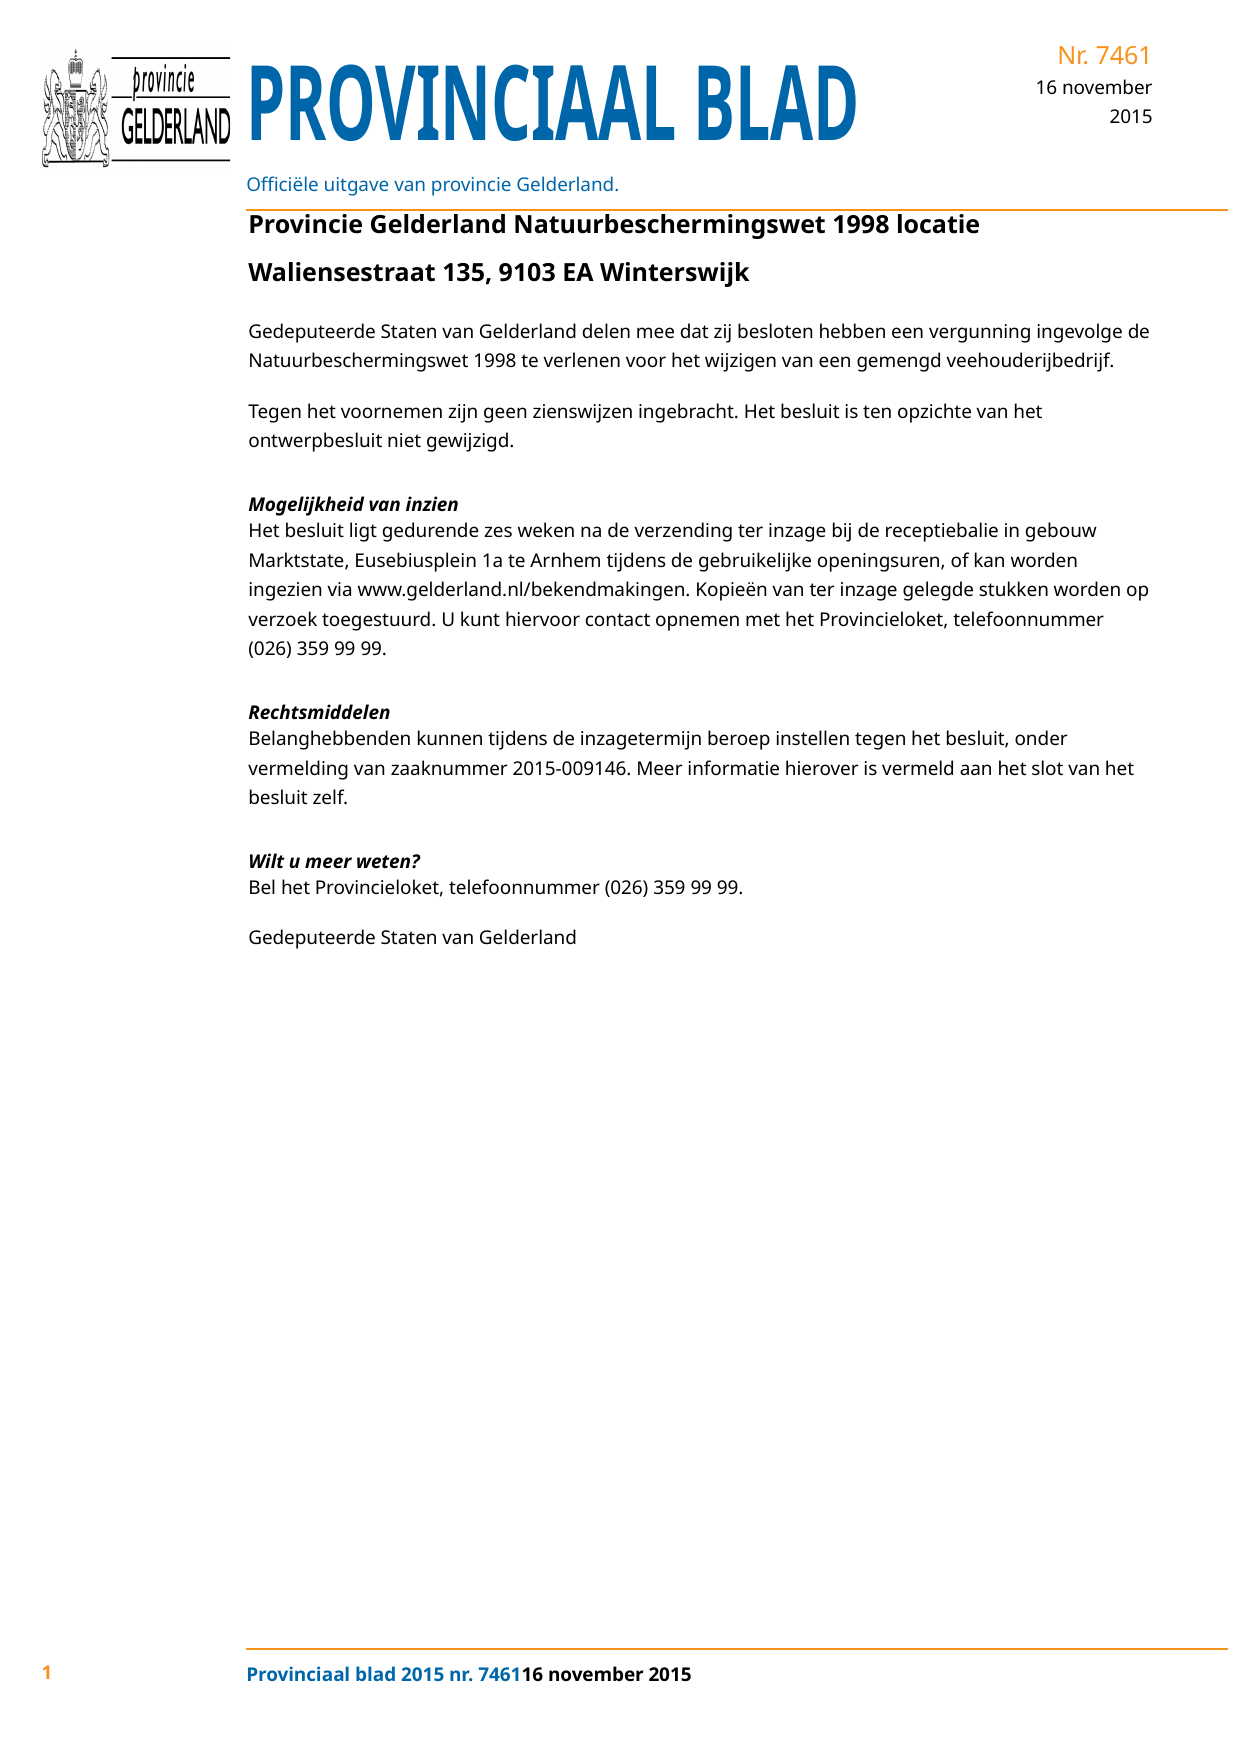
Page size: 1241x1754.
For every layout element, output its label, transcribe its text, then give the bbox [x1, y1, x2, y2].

text Tegen het voornemen zijn geen zienswijzen ingebracht. Het besluit is ten opzichte van het ontwerpbesluit niet gewijzigd. [248, 398, 1152, 453]
text Gedeputeerde Staten van Gelderland delen mee dat zij besloten hebben een vergunning ingevolge de Natuurbeschermingswet 1998 te verlenen voor het wijzigen van een gemengd veehouderijbedrijf. [248, 318, 1152, 373]
text Gedeputeerde Staten van Gelderland [248, 924, 1152, 950]
text Het besluit ligt gedurende zes weken na de verzending ter inzage bij de receptiebalie in gebouw Marktstate, Eusebiusplein 1a te Arnhem tijdens de gebruikelijke openingsuren, of kan worden ingezien via www.gelderland.nl/bekendmakingen. Kopieën van ter inzage gelegde stukken worden op verzoek toegestuurd. U kunt hiervoor contact opnemen met het Provincieloket, telefoonnummer (026) 359 99 99. [248, 517, 1152, 661]
text Wilt u meer weten? [248, 848, 1152, 874]
text Provincie Gelderland Natuurbeschermingswet 1998 locatie Waliensestraat 135, 9103 EA Winterswijk [248, 211, 1152, 288]
text Rechtsmiddelen [248, 699, 1152, 725]
text Bel het Provincieloket, telefoonnummer (026) 359 99 99. [248, 874, 1152, 900]
text Mogelijkheid van inzien [248, 491, 1152, 517]
text Belanghebbenden kunnen tijdens de inzagetermijn beroep instellen tegen het besluit, onder vermelding van zaaknummer 2015-009146. Meer informatie hierover is vermeld aan het slot van het besluit zelf. [248, 725, 1152, 810]
picture [41, 47, 231, 172]
